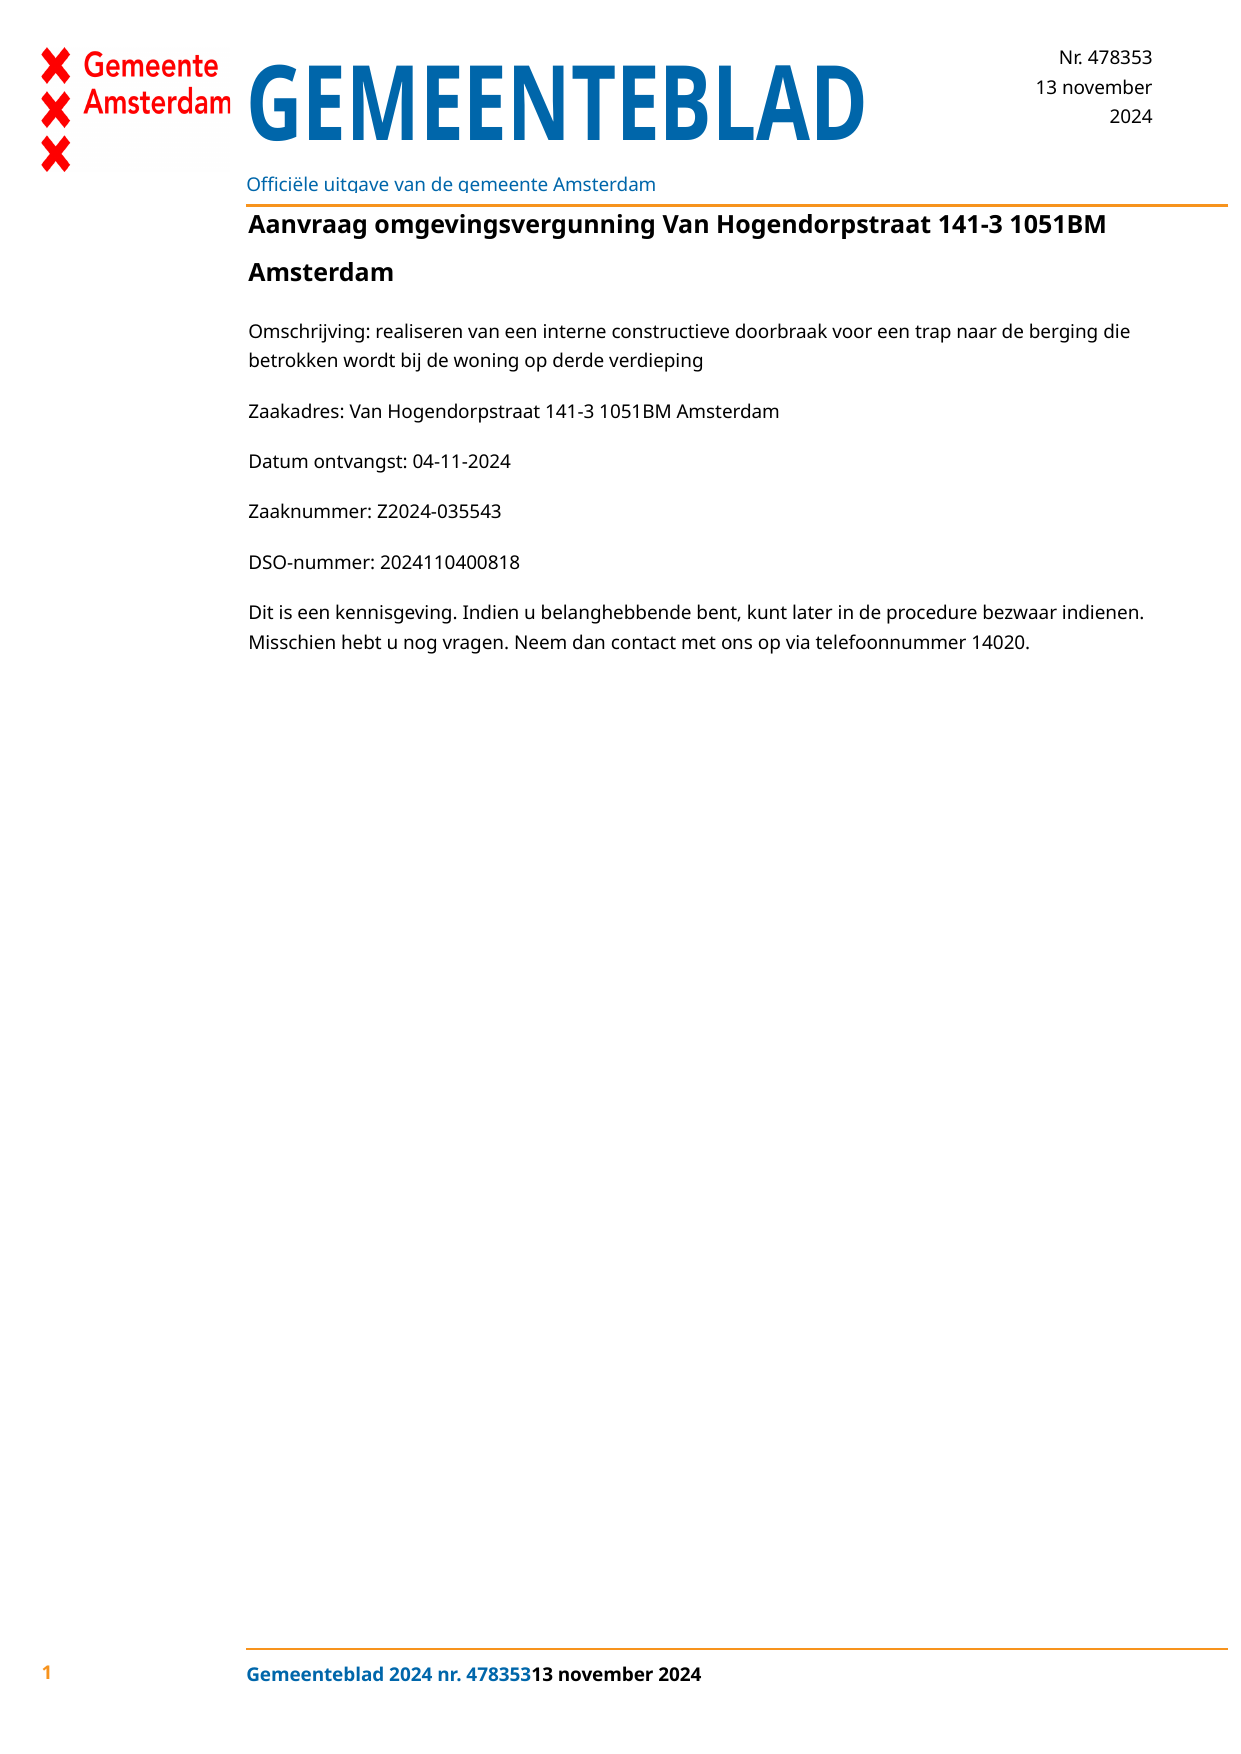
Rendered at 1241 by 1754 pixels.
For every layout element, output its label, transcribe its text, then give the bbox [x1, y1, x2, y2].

text Dit is een kennisgeving. Indien u belanghebbende bent, kunt later in de procedure bezwaar indienen. Misschien hebt u nog vragen. Neem dan contact met ons op via telefoonnummer 14020. [248, 599, 1152, 655]
text Aanvraag omgevingsvergunning Van Hogendorpstraat 141-3 1051BM Amsterdam [248, 207, 1152, 288]
text Omschrijving: realiseren van een interne constructieve doorbraak voor een trap naar de berging die betrokken wordt bij de woning op derde verdieping [248, 318, 1152, 373]
text Zaakadres: Van Hogendorpstraat 141-3 1051BM Amsterdam [248, 398, 1152, 424]
text DSO-nummer: 2024110400818 [248, 549, 1152, 575]
text Zaaknummer: Z2024-035543 [248, 499, 1152, 524]
picture [41, 47, 231, 172]
text Datum ontvangst: 04-11-2024 [248, 448, 1152, 474]
